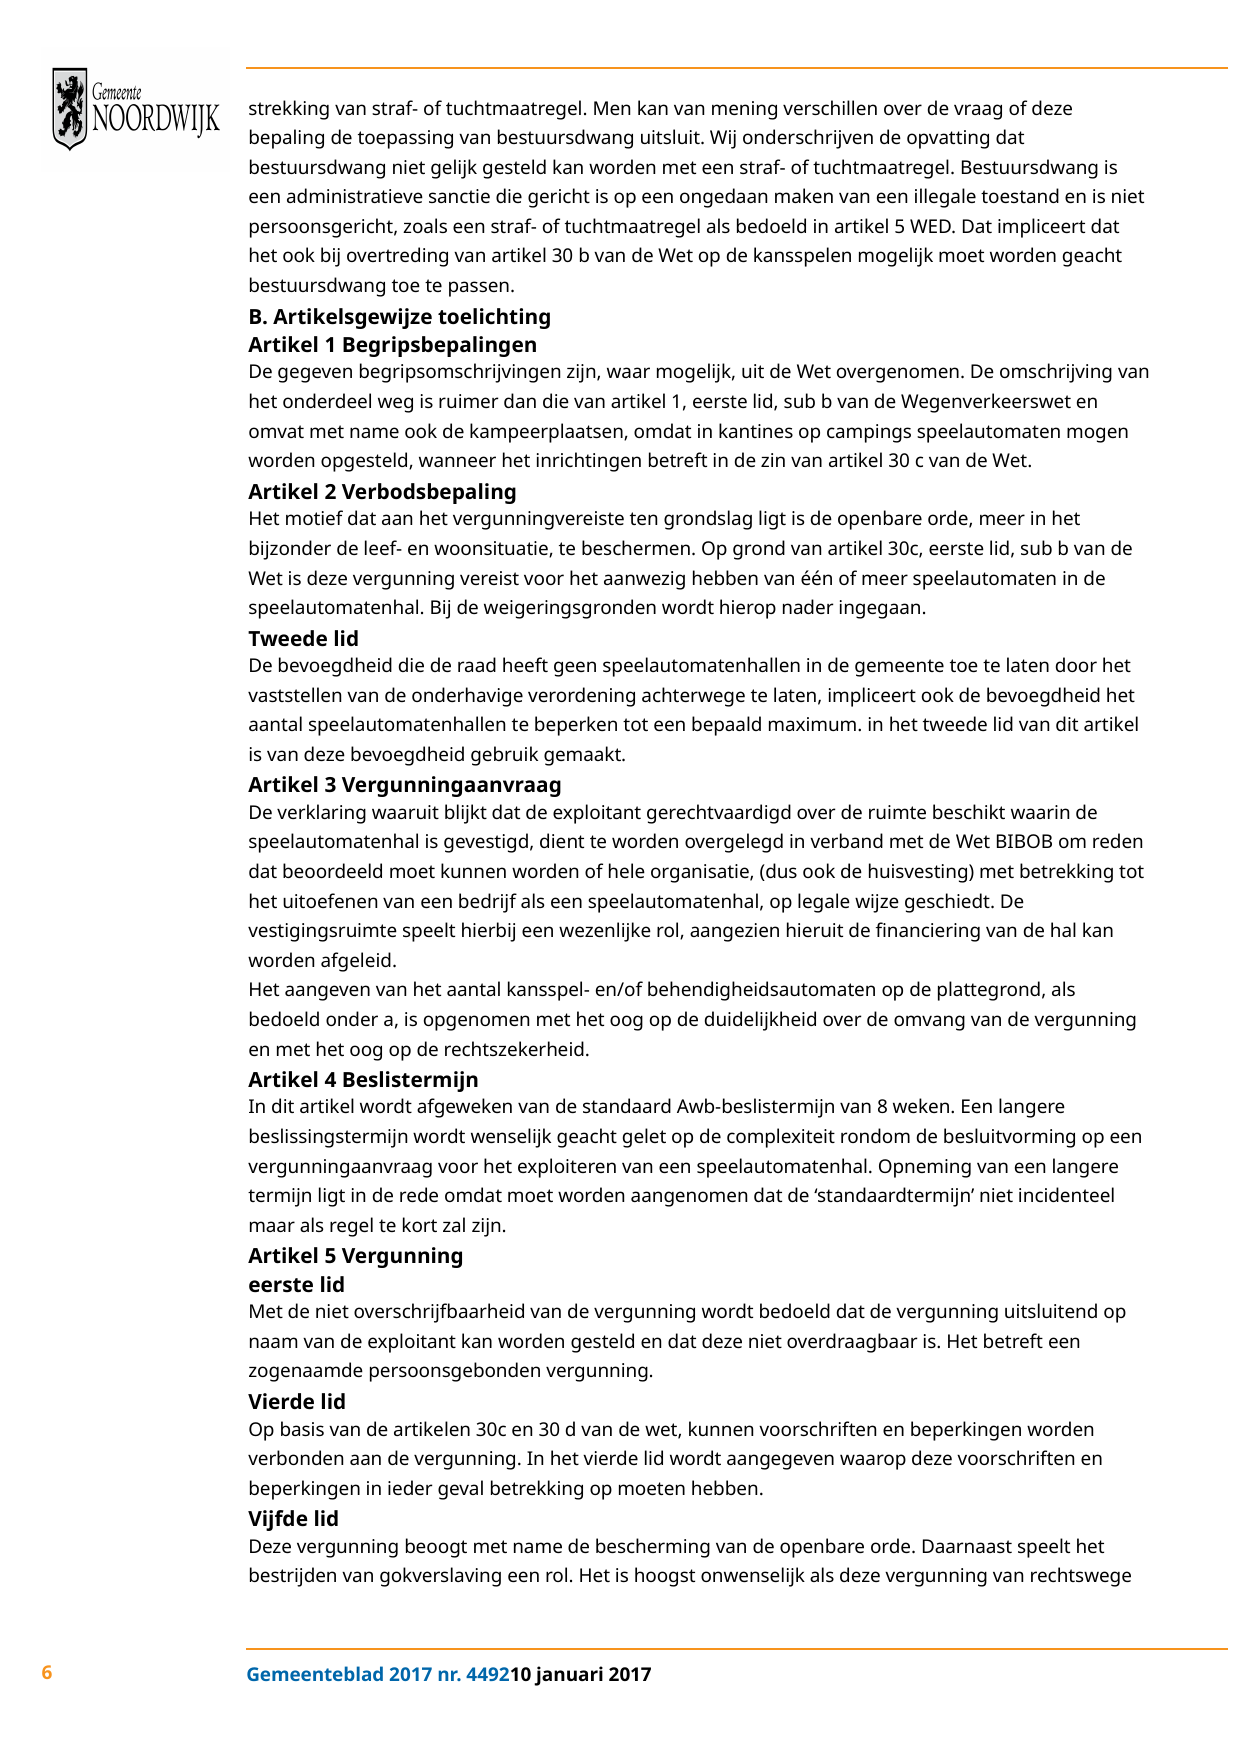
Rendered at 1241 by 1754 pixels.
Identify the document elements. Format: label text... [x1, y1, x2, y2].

picture [41, 47, 231, 172]
text Tweede lid [248, 624, 1152, 652]
text strekking van straf- of tuchtmaatregel. Men kan van mening verschillen over de vraag of deze bepaling de toepassing van bestuursdwang uitsluit. Wij onderschrijven de opvatting dat bestuursdwang niet gelijk gesteld kan worden met een straf- of tuchtmaatregel. Bestuursdwang is een administratieve sanctie die gericht is op een ongedaan maken van een illegale toestand en is niet persoonsgericht, zoals een straf- of tuchtmaatregel als bedoeld in artikel 5 WED. Dat impliceert dat het ook bij overtreding van artikel 30 b van de Wet op de kansspelen mogelijk moet worden geacht bestuursdwang toe te passen. [248, 95, 1152, 298]
text eerste lid [248, 1270, 1152, 1298]
text De gegeven begripsomschrijvingen zijn, waar mogelijk, uit de Wet overgenomen. De omschrijving van het onderdeel weg is ruimer dan die van artikel 1, eerste lid, sub b van de Wegenverkeerswet en omvat met name ook de kampeerplaatsen, omdat in kantines op campings speelautomaten mogen worden opgesteld, wanneer het inrichtingen betreft in de zin van artikel 30 c van de Wet. [248, 359, 1152, 473]
text Met de niet overschrijfbaarheid van de vergunning wordt bedoeld dat de vergunning uitsluitend op naam van de exploitant kan worden gesteld en dat deze niet overdraagbaar is. Het betreft een zogenaamde persoonsgebonden vergunning. [248, 1298, 1152, 1383]
text Vierde lid [248, 1387, 1152, 1416]
text De verklaring waaruit blijkt dat de exploitant gerechtvaardigd over de ruimte beschikt waarin de speelautomatenhal is gevestigd, dient te worden overgelegd in verband met de Wet BIBOB om reden dat beoordeeld moet kunnen worden of hele organisatie, (dus ook de huisvesting) met betrekking tot het uitoefenen van een bedrijf als een speelautomatenhal, op legale wijze geschiedt. De vestigingsruimte speelt hierbij een wezenlijke rol, aangezien hieruit de financiering van de hal kan worden afgeleid. [248, 799, 1152, 973]
text Vijfde lid [248, 1504, 1152, 1533]
text Artikel 3 Vergunningaanvraag [248, 771, 1152, 799]
text De bevoegdheid die de raad heeft geen speelautomatenhallen in de gemeente toe te laten door het vaststellen van de onderhavige verordening achterwege te laten, impliceert ook de bevoegdheid het aantal speelautomatenhallen te beperken tot een bepaald maximum. in het tweede lid van dit artikel is van deze bevoegdheid gebruik gemaakt. [248, 652, 1152, 767]
text B. Artikelsgewijze toelichting [248, 302, 1152, 330]
text Artikel 1 Begripsbepalingen [248, 330, 1152, 359]
text Deze vergunning beoogt met name de bescherming van de openbare orde. Daarnaast speelt het bestrijden van gokverslaving een rol. Het is hoogst onwenselijk als deze vergunning van rechtswege [248, 1533, 1152, 1588]
text Op basis van de artikelen 30c en 30 d van de wet, kunnen voorschriften en beperkingen worden verbonden aan de vergunning. In het vierde lid wordt aangegeven waarop deze voorschriften en beperkingen in ieder geval betrekking op moeten hebben. [248, 1416, 1152, 1501]
text Het motief dat aan het vergunningvereiste ten grondslag ligt is de openbare orde, meer in het bijzonder de leef- en woonsituatie, te beschermen. Op grond van artikel 30c, eerste lid, sub b van de Wet is deze vergunning vereist voor het aanwezig hebben van één of meer speelautomaten in de speelautomatenhal. Bij de weigeringsgronden wordt hierop nader ingegaan. [248, 506, 1152, 620]
text Artikel 2 Verbodsbepaling [248, 477, 1152, 506]
text Artikel 5 Vergunning [248, 1242, 1152, 1270]
text In dit artikel wordt afgeweken van de standaard Awb-beslistermijn van 8 weken. Een langere beslissingstermijn wordt wenselijk geacht gelet op de complexiteit rondom de besluitvorming op een vergunningaanvraag voor het exploiteren van een speelautomatenhal. Opneming van een langere termijn ligt in de rede omdat moet worden aangenomen dat de ‘standaardtermijn’ niet incidenteel maar als regel te kort zal zijn. [248, 1094, 1152, 1238]
text Het aangeven van het aantal kansspel- en/of behendigheidsautomaten op de plattegrond, als bedoeld onder a, is opgenomen met het oog op de duidelijkheid over de omvang van de vergunning en met het oog op de rechtszekerheid. [248, 977, 1152, 1061]
text Artikel 4 Beslistermijn [248, 1065, 1152, 1094]
